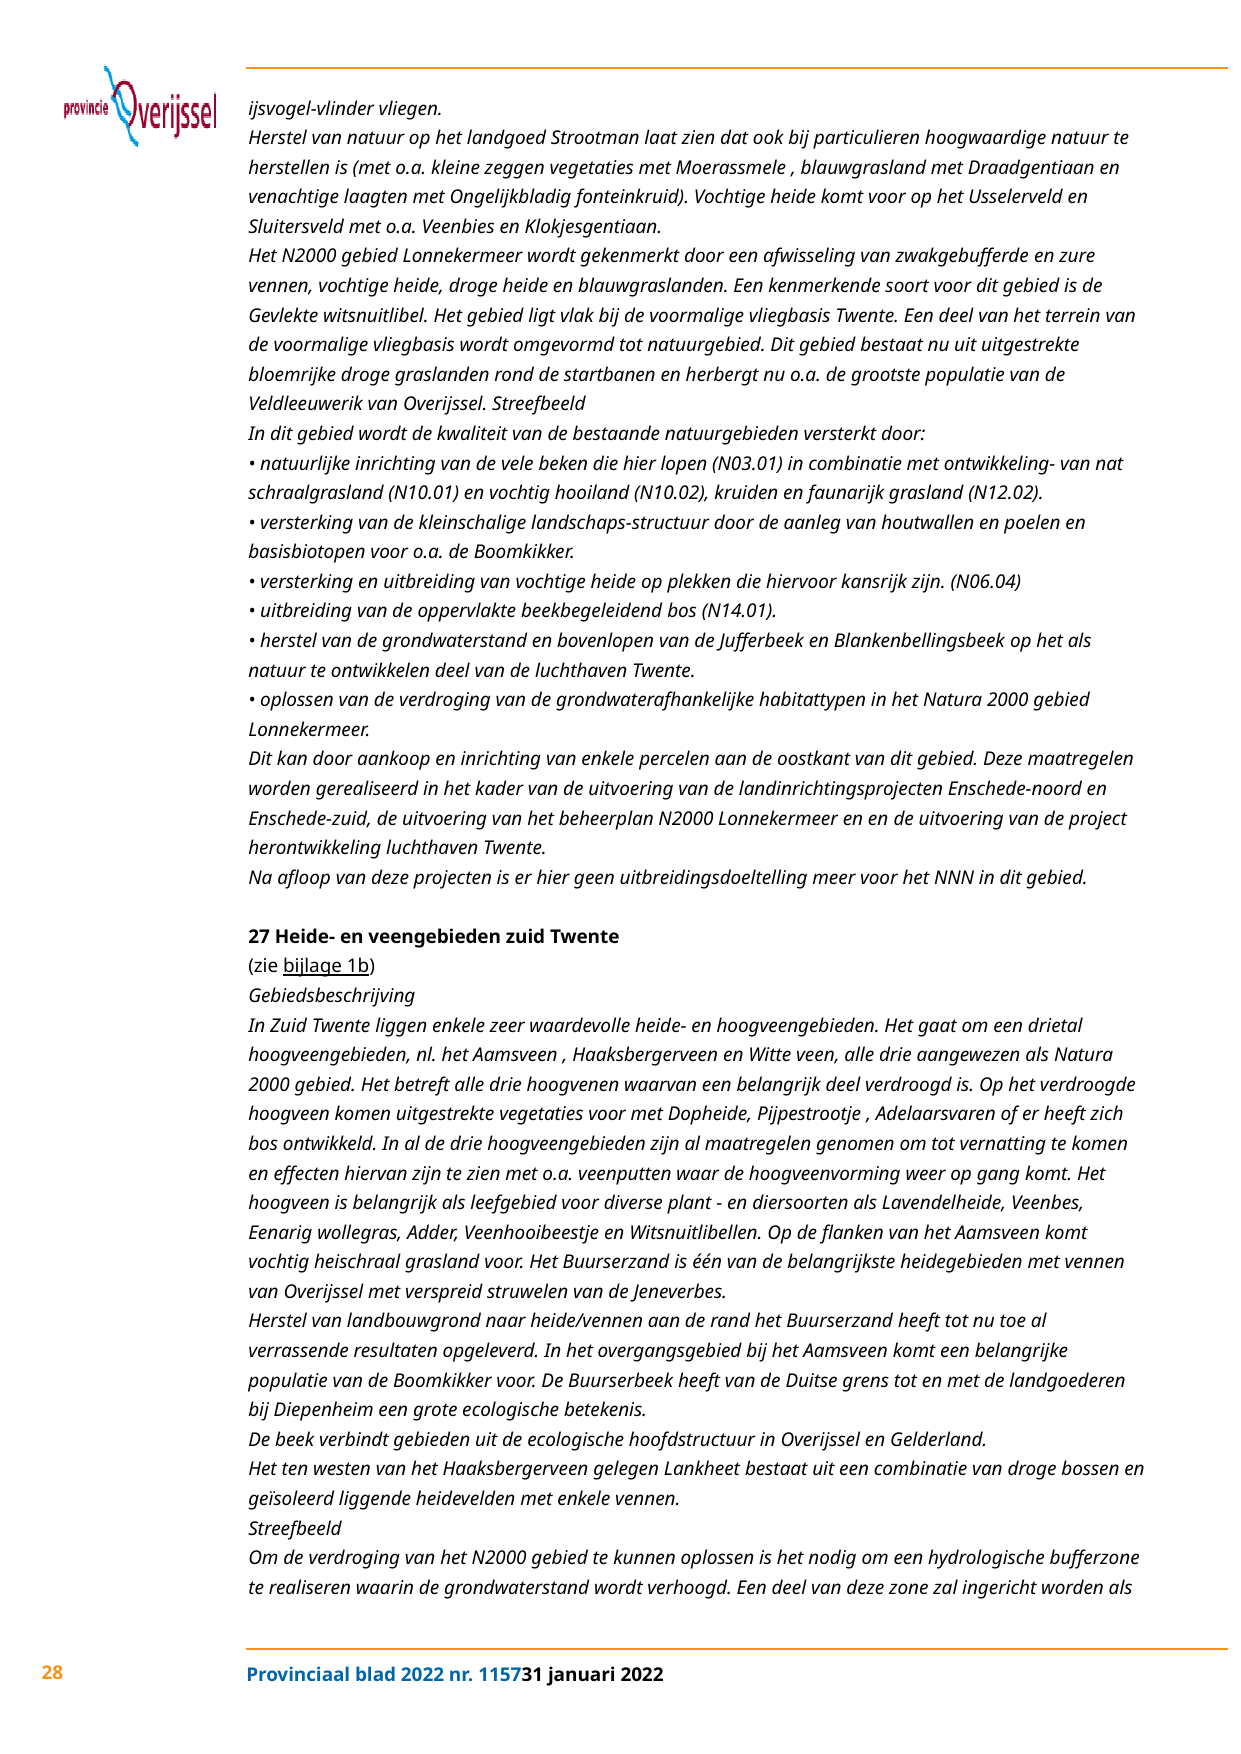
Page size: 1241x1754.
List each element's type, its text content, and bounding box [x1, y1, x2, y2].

text In Zuid Twente liggen enkele zeer waardevolle heide- en hoogveengebieden. Het gaat om een drietal hoogveengebieden, nl. het Aamsveen , Haaksbergerveen en Witte veen, alle drie aangewezen als Natura 2000 gebied. Het betreft alle drie hoogvenen waarvan een belangrijk deel verdroogd is. Op het verdroogde hoogveen komen uitgestrekte vegetaties voor met Dopheide, Pijpestrootje , Adelaarsvaren of er heeft zich bos ontwikkeld. In al de drie hoogveengebieden zijn al maatregelen genomen om tot vernatting te komen en effecten hiervan zijn te zien met o.a. veenputten waar de hoogveenvorming weer op gang komt. Het hoogveen is belangrijk als leefgebied voor diverse plant - en diersoorten als Lavendelheide, Veenbes, Eenarig wollegras, Adder, Veenhooibeestje en Witsnuitlibellen. Op de flanken van het Aamsveen komt vochtig heischraal grasland voor. Het Buurserzand is één van de belangrijkste heidegebieden met vennen van Overijssel met verspreid struwelen van de Jeneverbes. [248, 1012, 1152, 1304]
text • oplossen van de verdroging van de grondwaterafhankelijke habitattypen in het Natura 2000 gebied Lonnekermeer. [248, 686, 1152, 742]
text • uitbreiding van de oppervlakte beekbegeleidend bos (N14.01). [248, 598, 1152, 623]
text Om de verdroging van het N2000 gebied te kunnen oplossen is het nodig om een hydrologische bufferzone te realiseren waarin de grondwaterstand wordt verhoogd. Een deel van deze zone zal ingericht worden als [248, 1544, 1152, 1600]
text Het ten westen van het Haaksbergerveen gelegen Lankheet bestaat uit een combinatie van droge bossen en geïsoleerd liggende heidevelden met enkele vennen. [248, 1456, 1152, 1511]
text Dit kan door aankoop en inrichting van enkele percelen aan de oostkant van dit gebied. Deze maatregelen worden gerealiseerd in het kader van de uitvoering van de landinrichtingsprojecten Enschede-noord en Enschede-zuid, de uitvoering van het beheerplan N2000 Lonnekermeer en en de uitvoering van de project herontwikkeling luchthaven Twente. [248, 746, 1152, 860]
text • versterking van de kleinschalige landschaps-structuur door de aanleg van houtwallen en poelen en basisbiotopen voor o.a. de Boomkikker. [248, 509, 1152, 564]
text Na afloop van deze projecten is er hier geen uitbreidingsdoeltelling meer voor het NNN in dit gebied. [248, 864, 1152, 890]
text Herstel van landbouwgrond naar heide/vennen aan de rand het Buurserzand heeft tot nu toe al verrassende resultaten opgeleverd. In het overgangsgebied bij het Aamsveen komt een belangrijke populatie van de Boomkikker voor. De Buurserbeek heeft van de Duitse grens tot en met de landgoederen bij Diepenheim een grote ecologische betekenis. [248, 1308, 1152, 1422]
text Herstel van natuur op het landgoed Strootman laat zien dat ook bij particulieren hoogwaardige natuur te herstellen is (met o.a. kleine zeggen vegetaties met Moerassmele , blauwgrasland met Draadgentiaan en venachtige laagten met Ongelijkbladig fonteinkruid). Vochtige heide komt voor op het Usselerveld en Sluitersveld met o.a. Veenbies en Klokjesgentiaan. [248, 124, 1152, 239]
text • versterking en uitbreiding van vochtige heide op plekken die hiervoor kansrijk zijn. (N06.04) [248, 568, 1152, 594]
text (zie bijlage 1b) [248, 953, 1152, 978]
text • herstel van de grondwaterstand en bovenlopen van de Jufferbeek en Blankenbellingsbeek op het als natuur te ontwikkelen deel van de luchthaven Twente. [248, 627, 1152, 683]
text • natuurlijke inrichting van de vele beken die hier lopen (N03.01) in combinatie met ontwikkeling- van nat schraalgrasland (N10.01) en vochtig hooiland (N10.02), kruiden en faunarijk grasland (N12.02). [248, 450, 1152, 505]
text 27 Heide- en veengebieden zuid Twente [248, 923, 1152, 949]
picture [41, 47, 231, 172]
text Streefbeeld [248, 1515, 1152, 1541]
text Gebiedsbeschrijving [248, 982, 1152, 1008]
text De beek verbindt gebieden uit de ecologische hoofdstructuur in Overijssel en Gelderland. [248, 1426, 1152, 1452]
text Het N2000 gebied Lonnekermeer wordt gekenmerkt door een afwisseling van zwakgebufferde en zure vennen, vochtige heide, droge heide en blauwgraslanden. Een kenmerkende soort voor dit gebied is de Gevlekte witsnuitlibel. Het gebied ligt vlak bij de voormalige vliegbasis Twente. Een deel van het terrein van de voormalige vliegbasis wordt omgevormd tot natuurgebied. Dit gebied bestaat nu uit uitgestrekte bloemrijke droge graslanden rond de startbanen en herbergt nu o.a. de grootste populatie van de Veldleeuwerik van Overijssel. Streefbeeld [248, 243, 1152, 416]
text ijsvogel-vlinder vliegen. [248, 95, 1152, 121]
text In dit gebied wordt de kwaliteit van de bestaande natuurgebieden versterkt door: [248, 420, 1152, 446]
